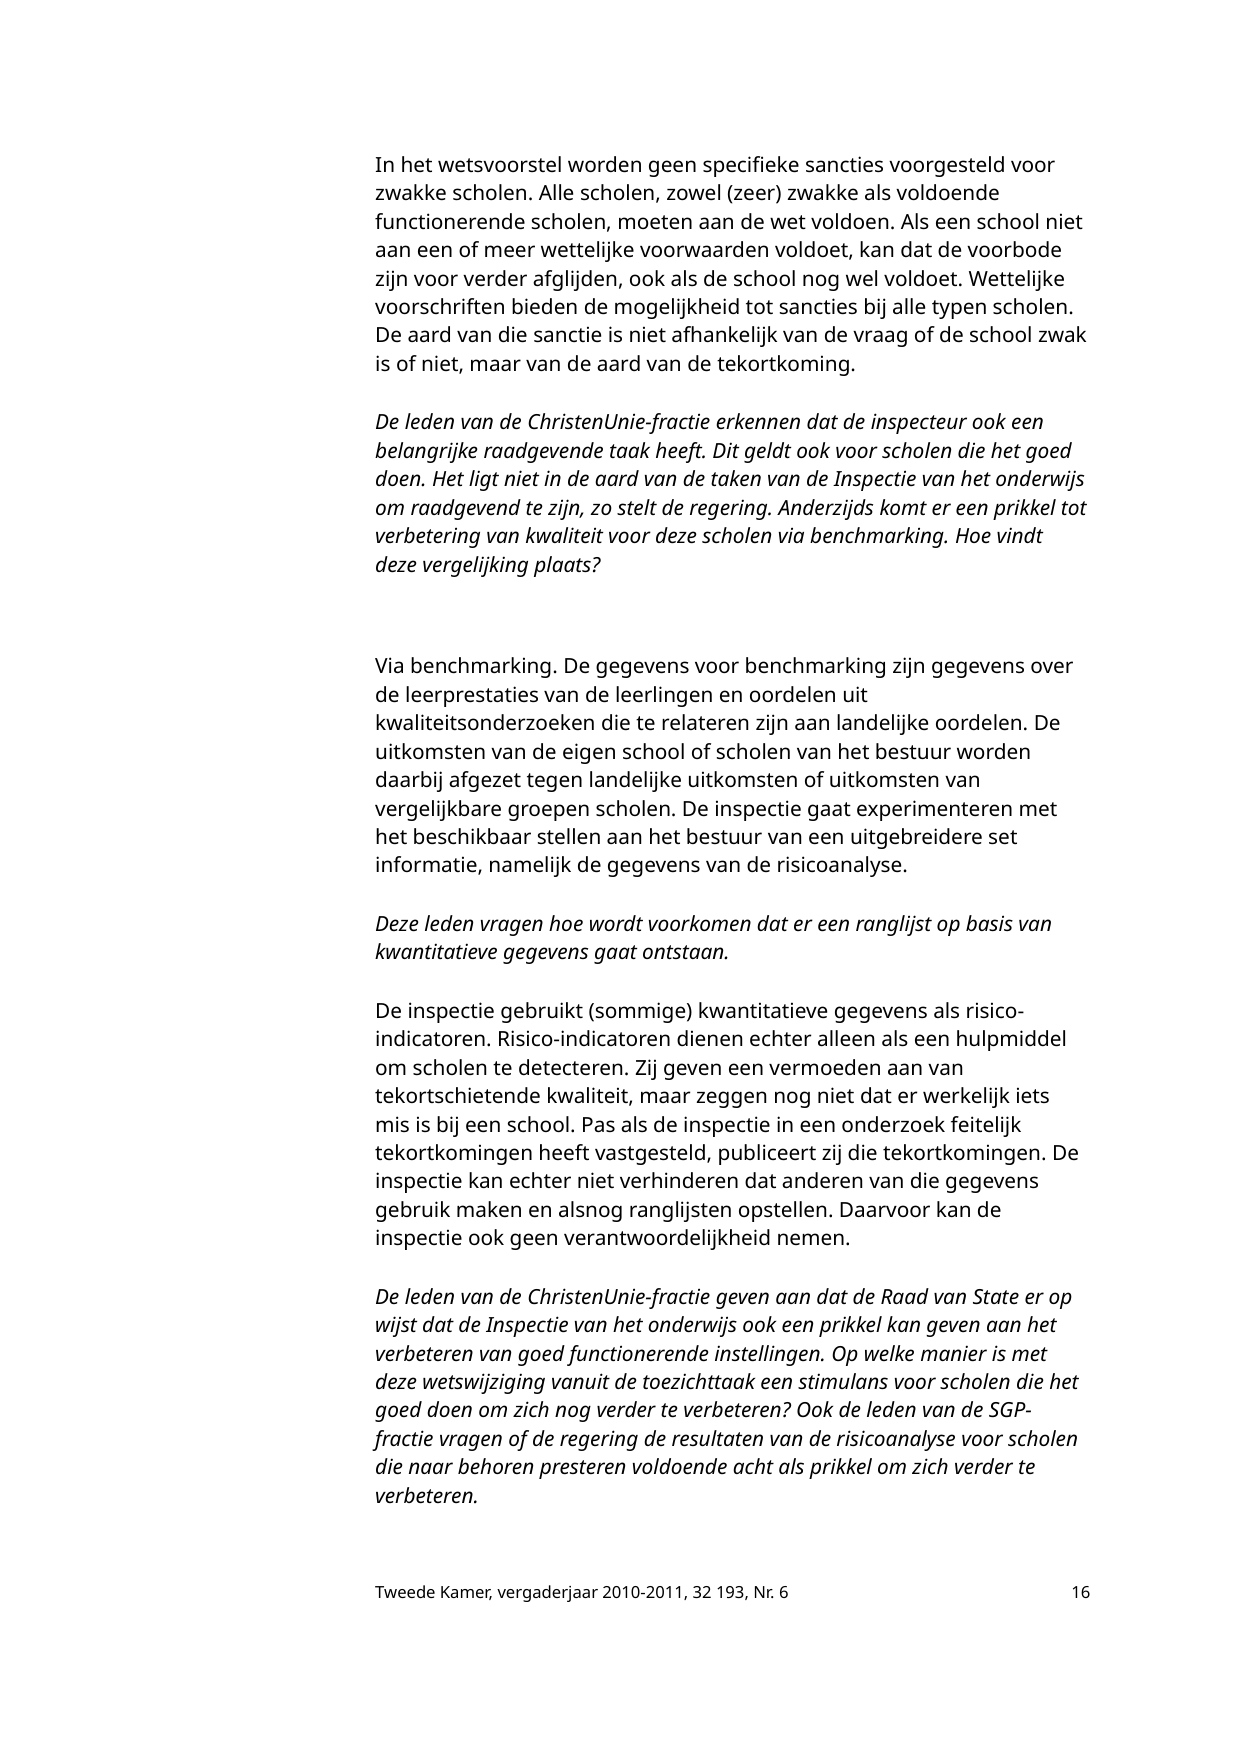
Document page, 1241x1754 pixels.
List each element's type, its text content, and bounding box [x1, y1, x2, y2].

text De leden van de ChristenUnie-fractie geven aan dat de Raad van State er op wijst dat de Inspectie van het onderwijs ook een prikkel kan geven aan het verbeteren van goed functionerende instellingen. Op welke manier is met deze wetswijziging vanuit de toezichttaak een stimulans voor scholen die het goed doen om zich nog verder te verbeteren? Ook de leden van de SGP-fractie vragen of de regering de resultaten van de risicoanalyse voor scholen die naar behoren presteren voldoende acht als prikkel om zich verder te verbeteren. [375, 1282, 1090, 1509]
text In het wetsvoorstel worden geen specifieke sancties voorgesteld voor zwakke scholen. Alle scholen, zowel (zeer) zwakke als voldoende functionerende scholen, moeten aan de wet voldoen. Als een school niet aan een of meer wettelijke voorwaarden voldoet, kan dat de voorbode zijn voor verder afglijden, ook als de school nog wel voldoet. Wettelijke voorschriften bieden de mogelijkheid tot sancties bij alle typen scholen. De aard van die sanctie is niet afhankelijk van de vraag of de school zwak is of niet, maar van de aard van de tekortkoming. [375, 150, 1090, 377]
text De leden van de ChristenUnie-fractie erkennen dat de inspecteur ook een belangrijke raadgevende taak heeft. Dit geldt ook voor scholen die het goed doen. Het ligt niet in de aard van de taken van de Inspectie van het onderwijs om raadgevend te zijn, zo stelt de regering. Anderzijds komt er een prikkel tot verbetering van kwaliteit voor deze scholen via benchmarking. Hoe vindt deze vergelijking plaats? [375, 407, 1090, 578]
text De inspectie gebruikt (sommige) kwantitatieve gegevens als risico-indicatoren. Risico-indicatoren dienen echter alleen als een hulpmiddel om scholen te detecteren. Zij geven een vermoeden aan van tekortschietende kwaliteit, maar zeggen nog niet dat er werkelijk iets mis is bij een school. Pas als de inspectie in een onderzoek feitelijk tekortkomingen heeft vastgesteld, publiceert zij die tekortkomingen. De inspectie kan echter niet verhinderen dat anderen van die gegevens gebruik maken en alsnog ranglijsten opstellen. Daarvoor kan de inspectie ook geen verantwoordelijkheid nemen. [375, 996, 1090, 1252]
text Via benchmarking. De gegevens voor benchmarking zijn gegevens over de leerprestaties van de leerlingen en oordelen uit kwaliteitsonderzoeken die te relateren zijn aan landelijke oordelen. De uitkomsten van de eigen school of scholen van het bestuur worden daarbij afgezet tegen landelijke uitkomsten of uitkomsten van vergelijkbare groepen scholen. De inspectie gaat experimenteren met het beschikbaar stellen aan het bestuur van een uitgebreidere set informatie, namelijk de gegevens van de risicoanalyse. [375, 652, 1090, 879]
text Deze leden vragen hoe wordt voorkomen dat er een ranglijst op basis van kwantitatieve gegevens gaat ontstaan. [375, 909, 1090, 966]
